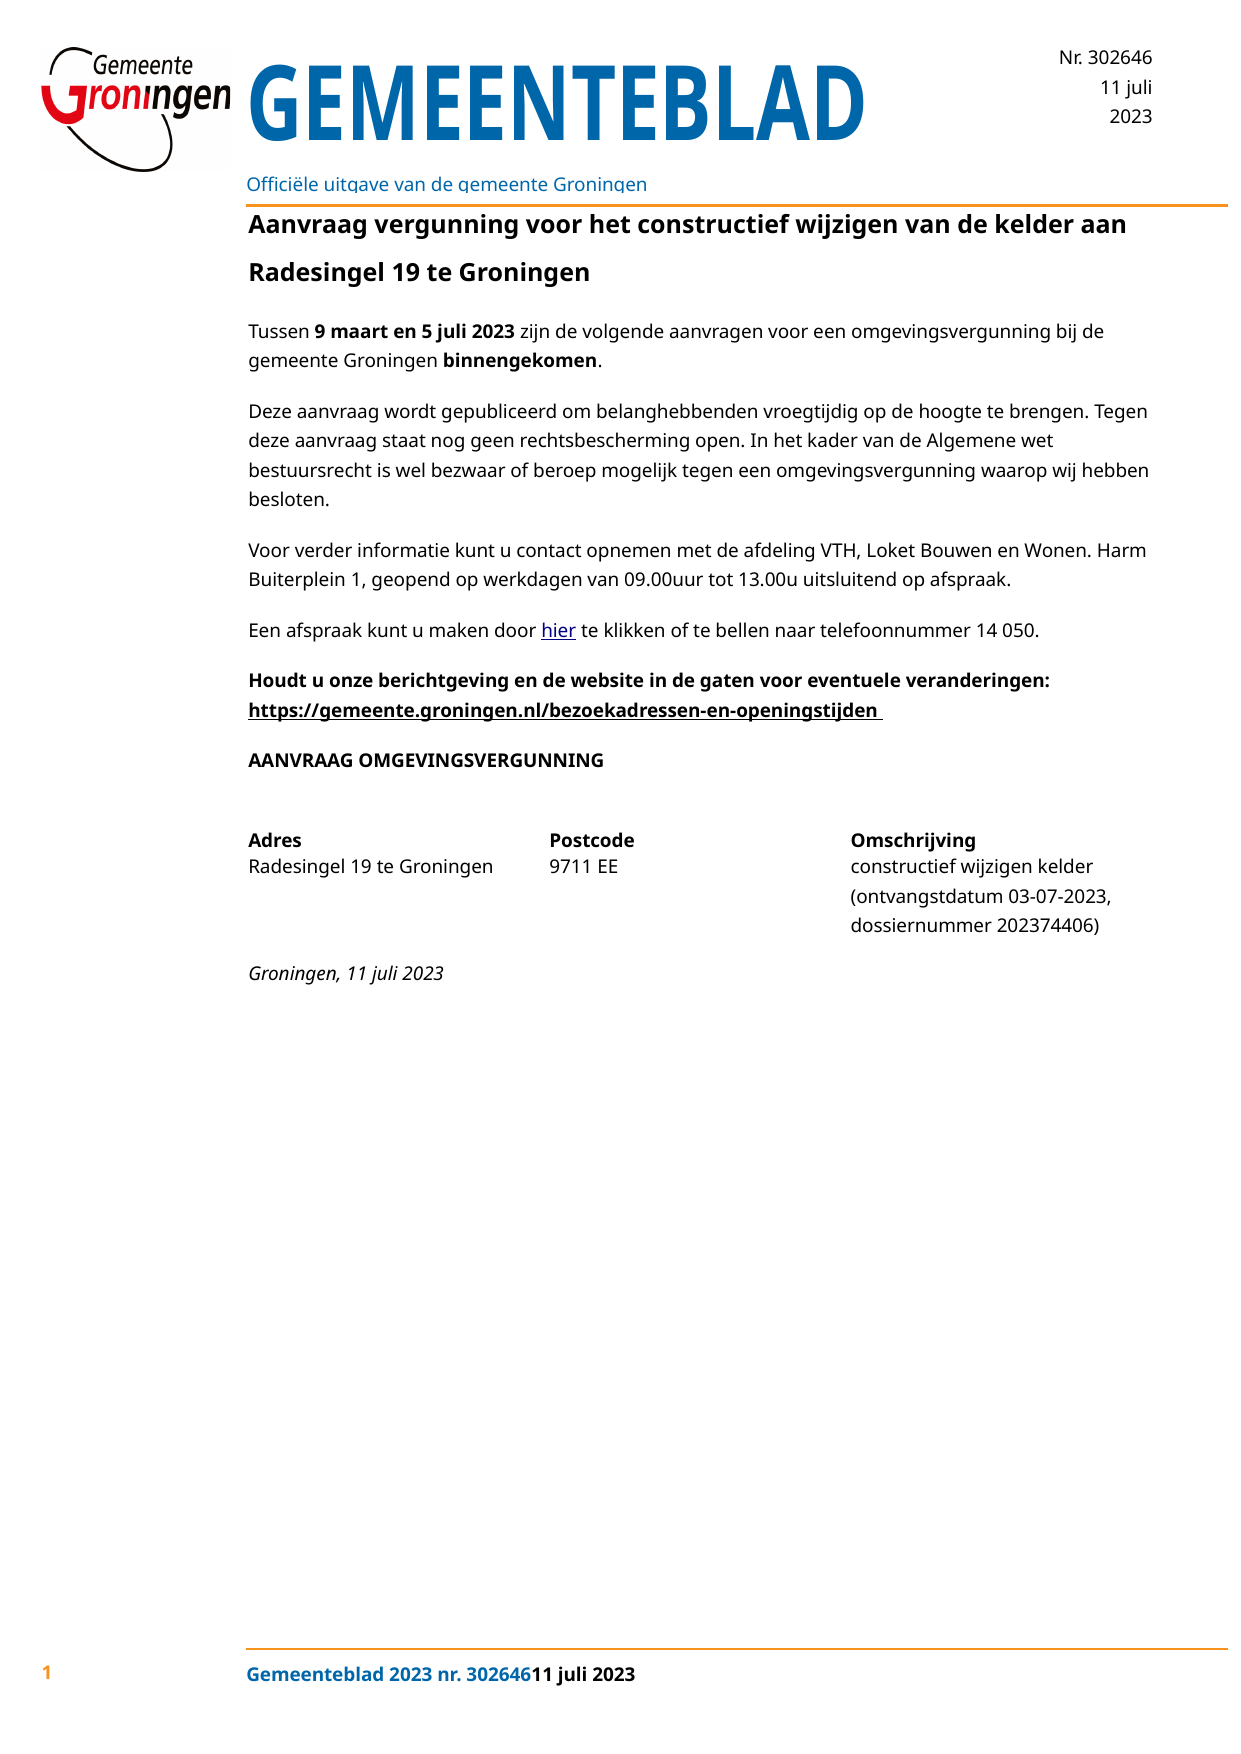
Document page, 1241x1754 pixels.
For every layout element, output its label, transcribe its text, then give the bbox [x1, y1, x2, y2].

table_cell 9711 EE [549, 853, 850, 938]
text Aanvraag vergunning voor het constructief wijzigen van de kelder aan Radesingel 19 te Groningen [248, 207, 1152, 288]
text Voor verder informatie kunt u contact opnemen met de afdeling VTH, Loket Bouwen en Wonen. Harm Buiterplein 1, geopend op werkdagen van 09.00uur tot 13.00u uitsluitend op afspraak. [248, 537, 1152, 592]
table_cell constructief wijzigen kelder (ontvangstdatum 03-07-2023, dossiernummer 202374406) [850, 853, 1152, 938]
text Tussen 9 maart en 5 juli 2023 zijn de volgende aanvragen voor een omgevingsvergunning bij de gemeente Groningen binnengekomen. [248, 318, 1152, 373]
text Deze aanvraag wordt gepubliceerd om belanghebbenden vroegtijdig op de hoogte te brengen. Tegen deze aanvraag staat nog geen rechtsbescherming open. In het kader van de Algemene wet bestuursrecht is wel bezwaar of beroep mogelijk tegen een omgevingsvergunning waarop wij hebben besloten. [248, 398, 1152, 512]
table_header Omschrijving [850, 828, 1152, 853]
text AANVRAAG OMGEVINGSVERGUNNING [248, 747, 1152, 773]
table_header Postcode [549, 828, 850, 853]
table_header Adres [248, 828, 549, 853]
text Groningen, 11 juli 2023 [248, 960, 1152, 985]
picture [41, 47, 231, 172]
table_cell Radesingel 19 te Groningen [248, 853, 549, 938]
text Houdt u onze berichtgeving en de website in de gaten voor eventuele veranderingen: https://gemeente.groningen.nl/bezoekadressen-en-openingstijden [248, 667, 1152, 723]
text Een afspraak kunt u maken door hier te klikken of te bellen naar telefoonnummer 14 050. [248, 617, 1152, 643]
